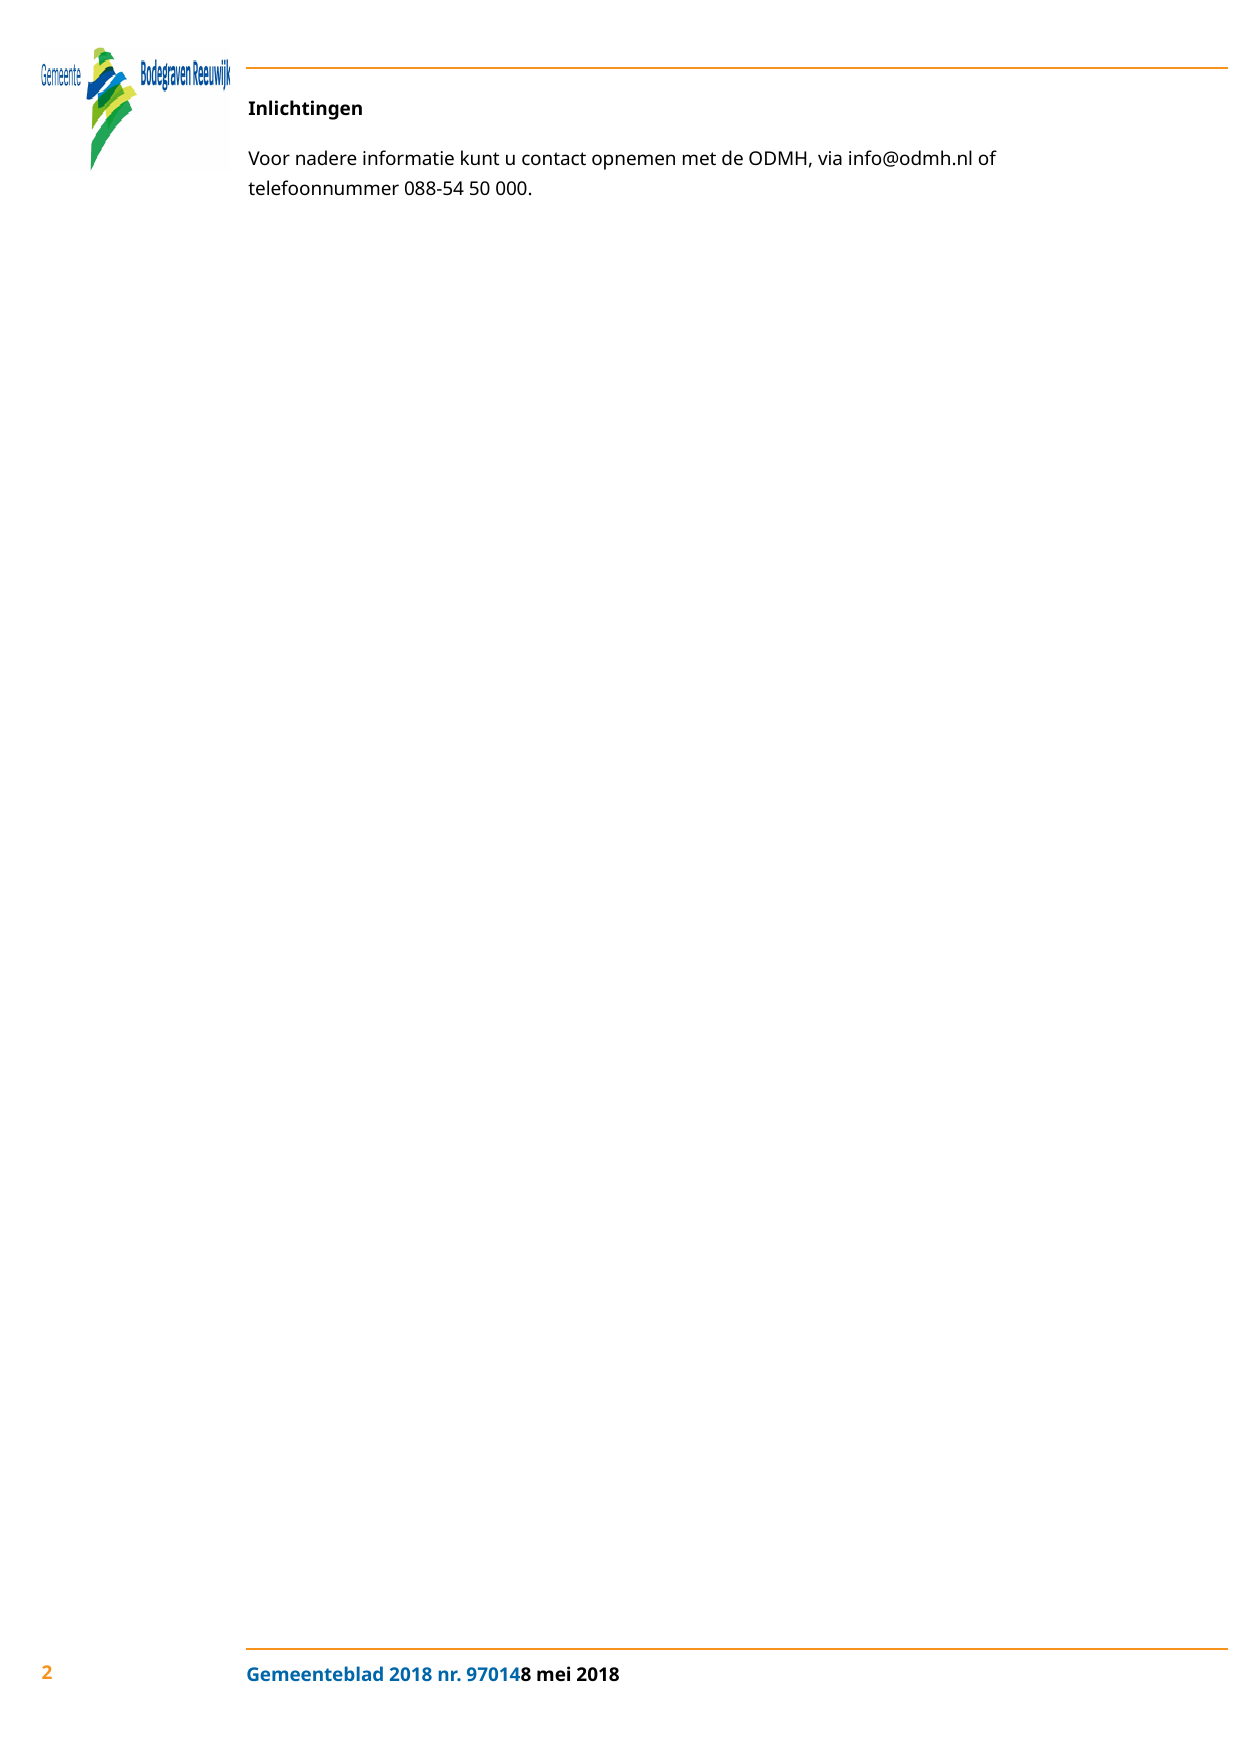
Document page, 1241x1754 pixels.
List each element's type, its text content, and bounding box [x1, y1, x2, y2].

picture [41, 47, 231, 172]
text Voor nadere informatie kunt u contact opnemen met de ODMH, via info@odmh.nl of telefoonnummer 088-54 50 000. [248, 145, 1152, 201]
text Inlichtingen [248, 95, 1152, 121]
